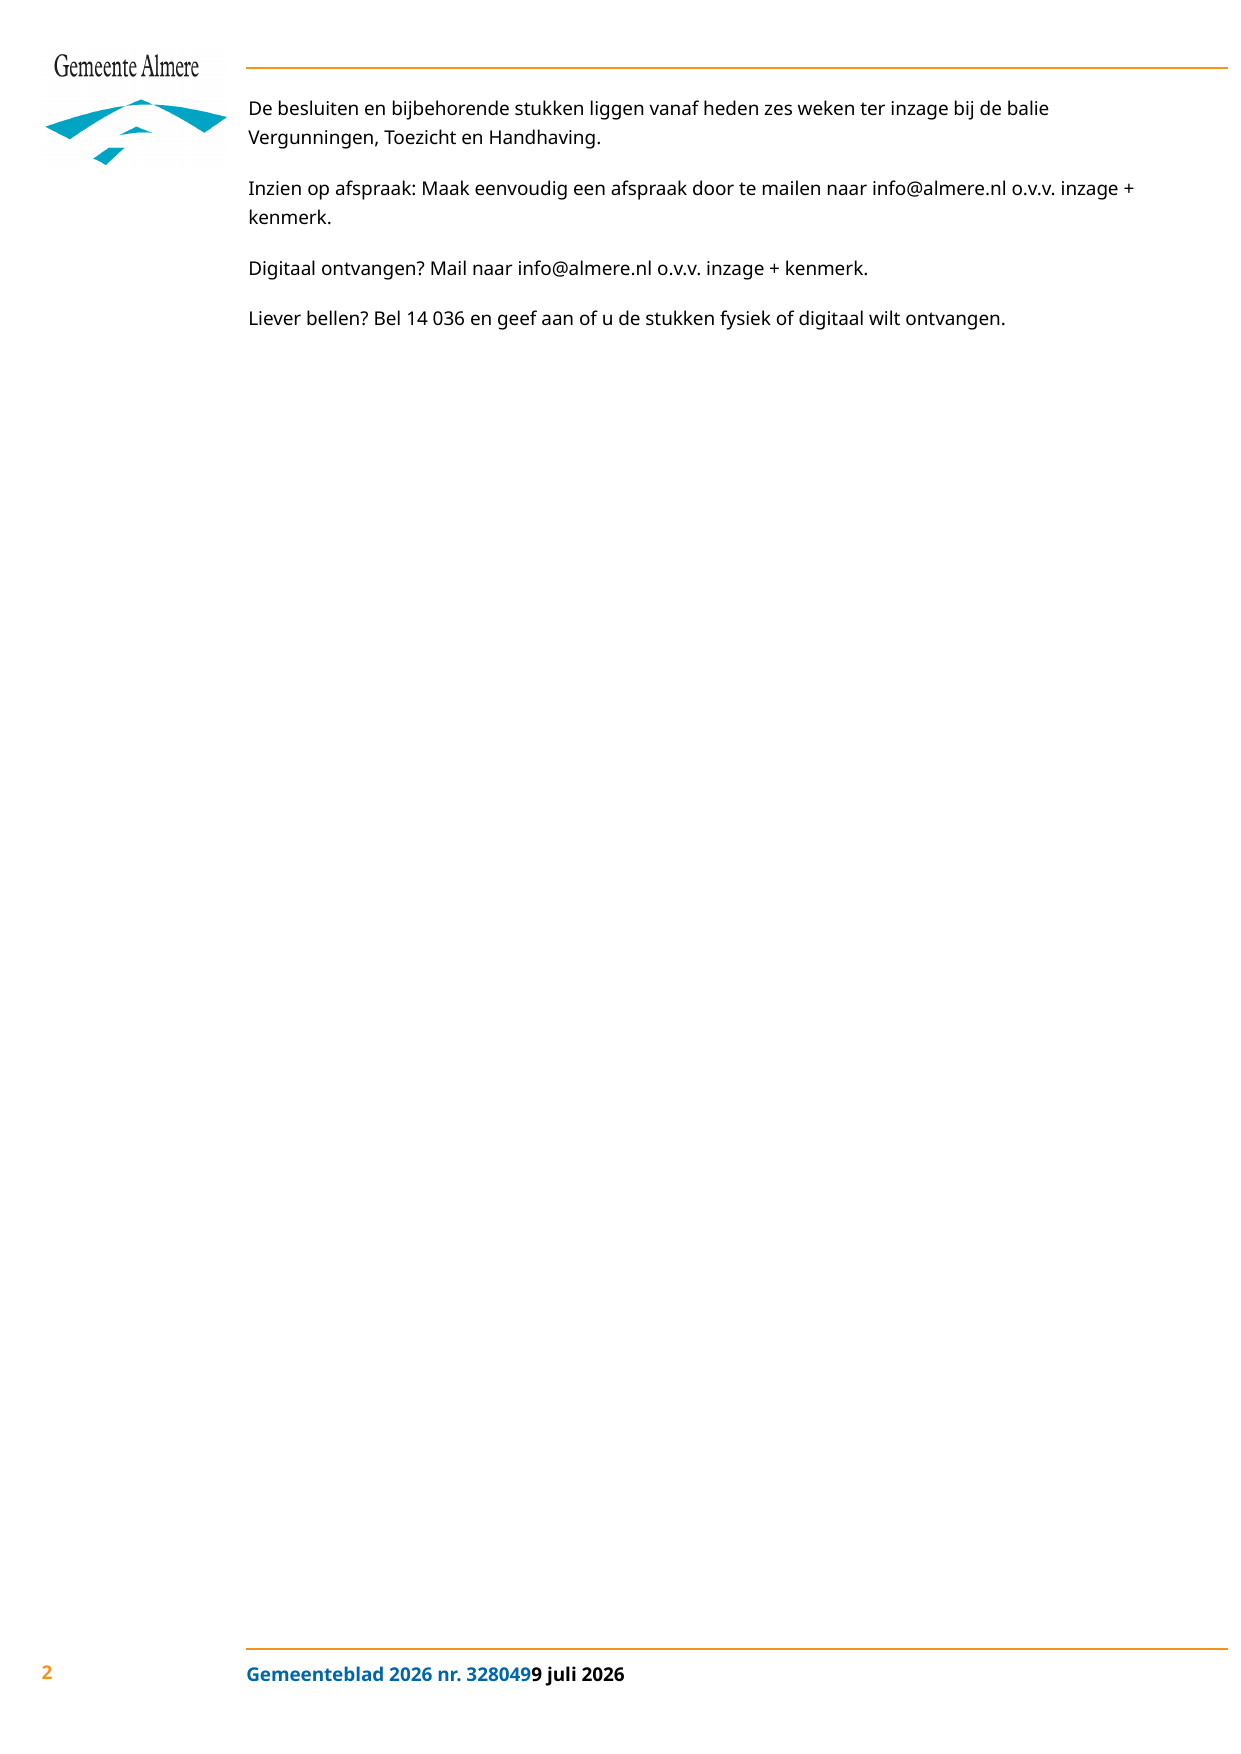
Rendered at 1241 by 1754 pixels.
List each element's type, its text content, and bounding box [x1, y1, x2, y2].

text Digitaal ontvangen? Mail naar info@almere.nl o.v.v. inzage + kenmerk. [248, 255, 1152, 281]
text Liever bellen? Bel 14 036 en geef aan of u de stukken fysiek of digitaal wilt ontvangen. [248, 305, 1152, 331]
picture [41, 47, 231, 172]
text Inzien op afspraak: Maak eenvoudig een afspraak door te mailen naar info@almere.nl o.v.v. inzage + kenmerk. [248, 175, 1152, 230]
text De besluiten en bijbehorende stukken liggen vanaf heden zes weken ter inzage bij de balie Vergunningen, Toezicht en Handhaving. [248, 95, 1152, 150]
